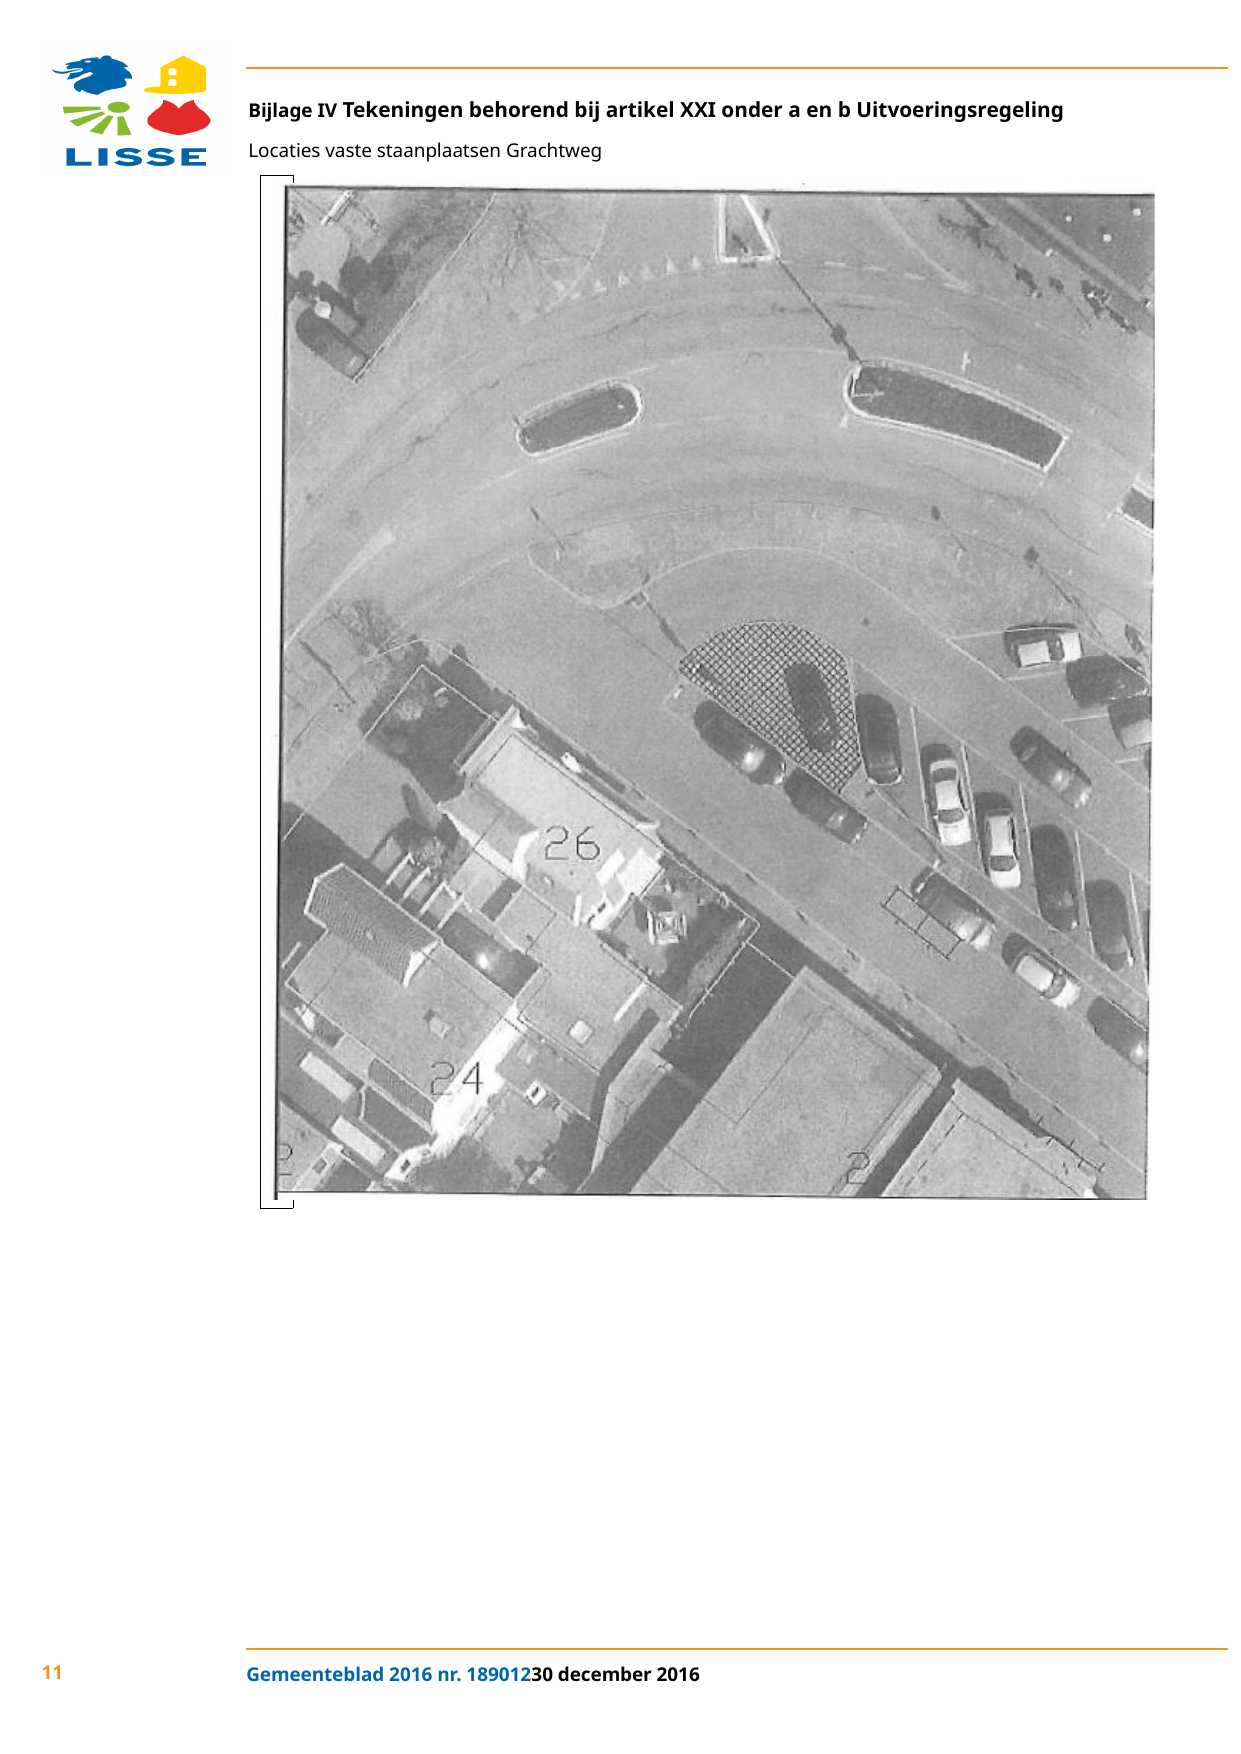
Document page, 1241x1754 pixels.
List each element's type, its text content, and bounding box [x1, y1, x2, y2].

picture [41, 47, 231, 172]
text Locaties vaste staanplaatsen Grachtweg [248, 137, 1152, 163]
text Bijlage IV Tekeningen behorend bij artikel XXI onder a en b Uitvoeringsregeling [248, 95, 1152, 123]
picture [268, 183, 1155, 1200]
